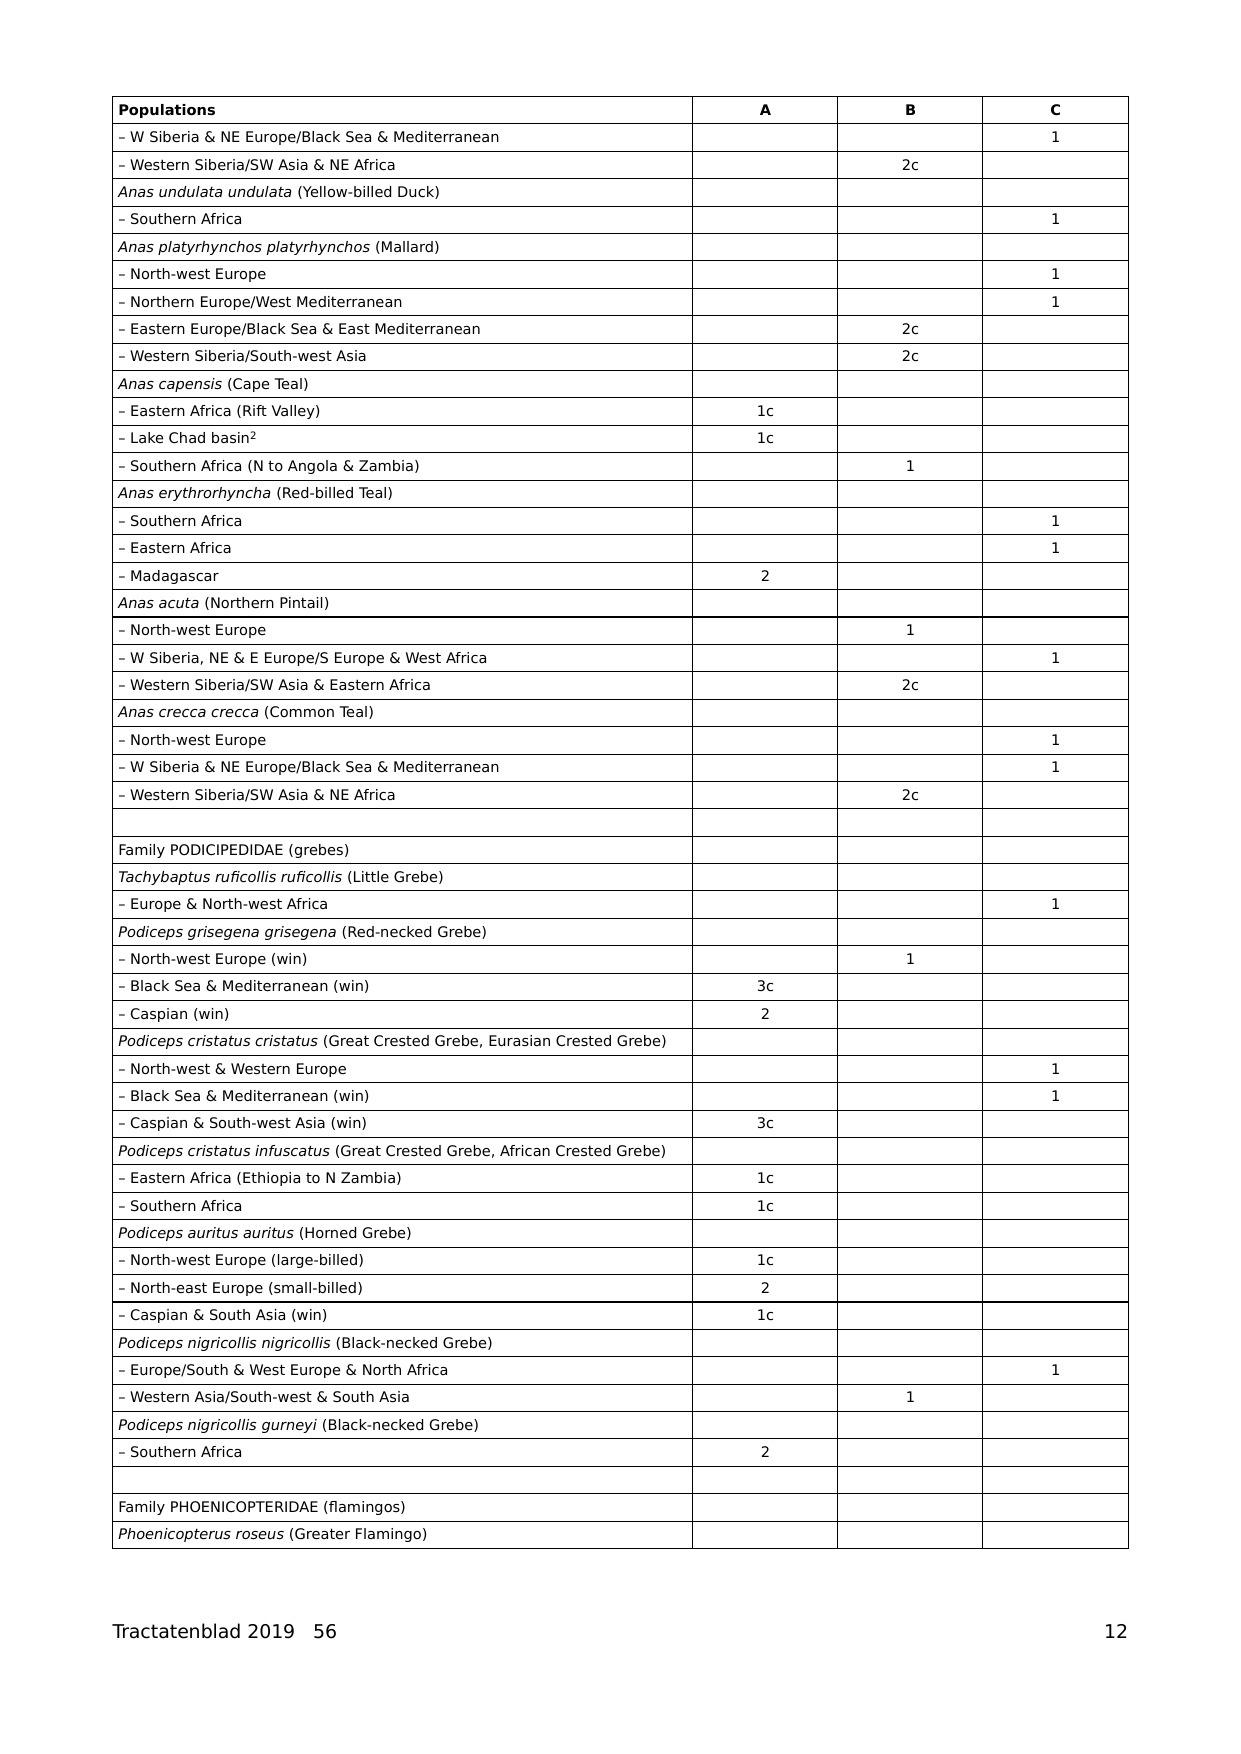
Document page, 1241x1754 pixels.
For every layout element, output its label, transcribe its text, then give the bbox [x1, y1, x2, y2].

table_cell [693, 672, 837, 699]
table_cell Family PODICIPEDIDAE (grebes) [113, 837, 692, 863]
table_cell 1 [983, 755, 1128, 781]
table_cell – Eastern Africa (Rift Valley) [113, 398, 692, 425]
table_cell [983, 974, 1128, 1000]
table_cell [983, 1165, 1128, 1192]
table_cell – North-west Europe [113, 727, 692, 753]
table_cell [693, 316, 837, 342]
table_cell [838, 1467, 982, 1493]
table_cell [693, 782, 837, 808]
table_cell [838, 1220, 982, 1247]
table_cell – Western Siberia/SW Asia & NE Africa [113, 782, 692, 808]
table_cell 1c [693, 398, 837, 425]
table_cell [693, 590, 837, 616]
table_cell 1 [983, 124, 1128, 151]
table_cell [983, 1193, 1128, 1219]
table_cell – W Siberia, NE & E Europe/S Europe & West Africa [113, 645, 692, 671]
table_cell [838, 398, 982, 425]
table_cell [693, 1138, 837, 1164]
table_cell [113, 809, 692, 836]
table_cell Anas undulata undulata (Yellow-billed Duck) [113, 179, 692, 206]
table_cell – Southern Africa [113, 1193, 692, 1219]
table_cell 1 [983, 891, 1128, 918]
table_cell – Black Sea & Mediterranean (win) [113, 1083, 692, 1109]
table_cell [983, 837, 1128, 863]
table_cell 1 [983, 508, 1128, 534]
table_header Populations [113, 97, 692, 123]
table_cell [693, 481, 837, 507]
table_header C [983, 97, 1128, 123]
table_cell [983, 453, 1128, 479]
table_cell Anas platyrhynchos platyrhynchos (Mallard) [113, 234, 692, 260]
table_cell 1 [983, 1083, 1128, 1109]
table_cell [983, 1303, 1128, 1329]
table_cell – North-east Europe (small-billed) [113, 1275, 692, 1301]
table_cell 1c [693, 1165, 837, 1192]
table_cell 2c [838, 782, 982, 808]
table_cell – Caspian (win) [113, 1001, 692, 1027]
table_cell [693, 946, 837, 973]
table_cell [983, 371, 1128, 397]
table_cell [983, 1220, 1128, 1247]
table_cell [983, 1522, 1128, 1548]
table_cell [983, 1385, 1128, 1411]
table_cell [983, 1330, 1128, 1356]
table_cell [983, 1275, 1128, 1301]
table_cell [838, 207, 982, 233]
table_cell [983, 700, 1128, 726]
table_cell [693, 919, 837, 945]
table_cell [838, 1138, 982, 1164]
table_cell 3c [693, 1111, 837, 1137]
table_cell [838, 535, 982, 562]
table_cell [838, 563, 982, 589]
table_cell [838, 1275, 982, 1301]
table_cell [983, 1248, 1128, 1274]
table_cell [693, 645, 837, 671]
table_cell [983, 563, 1128, 589]
table_cell [983, 316, 1128, 342]
table_cell [983, 1494, 1128, 1521]
table_cell 1 [983, 535, 1128, 562]
table_cell [838, 1083, 982, 1109]
table_cell [838, 289, 982, 315]
table_cell [838, 1412, 982, 1438]
table_cell – W Siberia & NE Europe/Black Sea & Mediterranean [113, 124, 692, 151]
table_cell [983, 152, 1128, 178]
table_cell 1c [693, 426, 837, 452]
table_cell [838, 700, 982, 726]
table_cell [693, 124, 837, 151]
table_cell [693, 289, 837, 315]
table_cell 1 [983, 207, 1128, 233]
table_cell [838, 864, 982, 890]
table_cell 2c [838, 672, 982, 699]
table_cell [838, 919, 982, 945]
table_cell – Western Siberia/SW Asia & NE Africa [113, 152, 692, 178]
table_cell [838, 261, 982, 288]
table_cell Podiceps nigricollis gurneyi (Black-necked Grebe) [113, 1412, 692, 1438]
table_cell [983, 1111, 1128, 1137]
table_header B [838, 97, 982, 123]
table_cell [693, 179, 837, 206]
table_cell 2 [693, 1275, 837, 1301]
table_cell – Caspian & South Asia (win) [113, 1303, 692, 1329]
table_cell Anas acuta (Northern Pintail) [113, 590, 692, 616]
table_cell [693, 809, 837, 836]
table_cell 1 [983, 645, 1128, 671]
table_cell 2c [838, 152, 982, 178]
table_cell – W Siberia & NE Europe/Black Sea & Mediterranean [113, 755, 692, 781]
table_cell [693, 508, 837, 534]
table_cell – North-west & Western Europe [113, 1056, 692, 1082]
table_cell [983, 398, 1128, 425]
table_cell [838, 179, 982, 206]
table_cell [838, 755, 982, 781]
table_cell [838, 508, 982, 534]
table_cell – Northern Europe/West Mediterranean [113, 289, 692, 315]
table_cell 2 [693, 1439, 837, 1466]
table_cell 1 [983, 727, 1128, 753]
table_cell [693, 234, 837, 260]
table_cell [983, 426, 1128, 452]
table_cell [983, 919, 1128, 945]
table_cell [838, 1357, 982, 1383]
table_cell [983, 481, 1128, 507]
table_cell – Madagascar [113, 563, 692, 589]
table_cell 2 [693, 563, 837, 589]
table_cell – North-west Europe [113, 618, 692, 644]
table_cell 2 [693, 1001, 837, 1027]
table_cell – Western Asia/South-west & South Asia [113, 1385, 692, 1411]
table_cell – Europe/South & West Europe & North Africa [113, 1357, 692, 1383]
table_cell [838, 837, 982, 863]
table_cell [693, 727, 837, 753]
table_cell Podiceps grisegena grisegena (Red-necked Grebe) [113, 919, 692, 945]
table_cell [983, 946, 1128, 973]
table_cell [838, 1056, 982, 1082]
table_cell Podiceps auritus auritus (Horned Grebe) [113, 1220, 692, 1247]
table_cell – Black Sea & Mediterranean (win) [113, 974, 692, 1000]
table_cell [838, 1494, 982, 1521]
table_cell [838, 809, 982, 836]
table_cell 1 [983, 289, 1128, 315]
table_cell [838, 1522, 982, 1548]
table_cell [983, 590, 1128, 616]
table_cell 3c [693, 974, 837, 1000]
table_cell [693, 152, 837, 178]
table_cell – Western Siberia/South-west Asia [113, 344, 692, 370]
table_cell [693, 1385, 837, 1411]
table_cell [838, 590, 982, 616]
table_cell 1c [693, 1193, 837, 1219]
table_cell 1 [838, 1385, 982, 1411]
table_cell [693, 1467, 837, 1493]
table_cell [693, 371, 837, 397]
table_cell [838, 1111, 982, 1137]
table_cell [693, 1220, 837, 1247]
table_cell Anas erythrorhyncha (Red-billed Teal) [113, 481, 692, 507]
table_cell – Southern Africa [113, 1439, 692, 1466]
table_cell 1 [838, 618, 982, 644]
table_cell [693, 1357, 837, 1383]
table_cell [693, 700, 837, 726]
table_cell [838, 1193, 982, 1219]
table_cell 2c [838, 316, 982, 342]
table_cell – Western Siberia/SW Asia & Eastern Africa [113, 672, 692, 699]
table_cell [983, 344, 1128, 370]
table_cell [838, 1330, 982, 1356]
table_cell [838, 124, 982, 151]
table_cell [693, 755, 837, 781]
table_cell [693, 618, 837, 644]
table_cell [838, 234, 982, 260]
table_cell 1 [983, 1357, 1128, 1383]
table_cell [693, 207, 837, 233]
table_cell [983, 618, 1128, 644]
table_cell – Caspian & South-west Asia (win) [113, 1111, 692, 1137]
table_cell Anas crecca crecca (Common Teal) [113, 700, 692, 726]
table_cell – Eastern Europe/Black Sea & East Mediterranean [113, 316, 692, 342]
table_cell [693, 1056, 837, 1082]
table_cell [838, 426, 982, 452]
table_cell [693, 453, 837, 479]
table_cell [693, 261, 837, 288]
table_header A [693, 97, 837, 123]
table_cell 1 [983, 261, 1128, 288]
table_cell Family PHOENICOPTERIDAE (flamingos) [113, 1494, 692, 1521]
table_cell [113, 1467, 692, 1493]
table_cell [693, 1412, 837, 1438]
table_cell [838, 727, 982, 753]
table_cell [838, 1001, 982, 1027]
table_cell [983, 864, 1128, 890]
table_cell – Southern Africa (N to Angola & Zambia) [113, 453, 692, 479]
table_cell [838, 1165, 982, 1192]
table_cell [983, 234, 1128, 260]
table_cell – North-west Europe [113, 261, 692, 288]
table_cell [693, 1029, 837, 1055]
table_cell 1c [693, 1248, 837, 1274]
table_cell Phoenicopterus roseus (Greater Flamingo) [113, 1522, 692, 1548]
table_cell – Southern Africa [113, 508, 692, 534]
table_cell 1 [983, 1056, 1128, 1082]
table_cell – Lake Chad basin2 [113, 426, 692, 452]
table_cell Podiceps cristatus infuscatus (Great Crested Grebe, African Crested Grebe) [113, 1138, 692, 1164]
table_cell [693, 1494, 837, 1521]
table_cell [838, 1029, 982, 1055]
table_cell [983, 782, 1128, 808]
table_cell [838, 891, 982, 918]
table_cell 1c [693, 1303, 837, 1329]
table_cell [838, 371, 982, 397]
table_cell – North-west Europe (large-billed) [113, 1248, 692, 1274]
table_cell – Southern Africa [113, 207, 692, 233]
table_cell 1 [838, 453, 982, 479]
table_cell [838, 1303, 982, 1329]
table_cell [983, 809, 1128, 836]
table_cell [693, 891, 837, 918]
table_cell [983, 179, 1128, 206]
table_cell [693, 1522, 837, 1548]
table_cell [838, 645, 982, 671]
table_cell [693, 535, 837, 562]
table_cell [983, 1029, 1128, 1055]
table_cell [693, 864, 837, 890]
table_cell [983, 1001, 1128, 1027]
table_cell 2c [838, 344, 982, 370]
table_cell [838, 1248, 982, 1274]
table_cell Podiceps cristatus cristatus (Great Crested Grebe, Eurasian Crested Grebe) [113, 1029, 692, 1055]
table_cell [983, 1439, 1128, 1466]
table_cell 1 [838, 946, 982, 973]
table_cell [693, 837, 837, 863]
table_cell [983, 1467, 1128, 1493]
table_cell [983, 1412, 1128, 1438]
table_cell [983, 672, 1128, 699]
table_cell [693, 1083, 837, 1109]
table_cell – Eastern Africa [113, 535, 692, 562]
table_cell [983, 1138, 1128, 1164]
table_cell Podiceps nigricollis nigricollis (Black-necked Grebe) [113, 1330, 692, 1356]
table_cell [693, 344, 837, 370]
table_cell [693, 1330, 837, 1356]
table_cell – Europe & North-west Africa [113, 891, 692, 918]
table_cell [838, 481, 982, 507]
table_cell – Eastern Africa (Ethiopia to N Zambia) [113, 1165, 692, 1192]
table_cell [838, 974, 982, 1000]
table_cell [838, 1439, 982, 1466]
table_cell – North-west Europe (win) [113, 946, 692, 973]
table_cell Tachybaptus ruficollis ruficollis (Little Grebe) [113, 864, 692, 890]
table_cell Anas capensis (Cape Teal) [113, 371, 692, 397]
